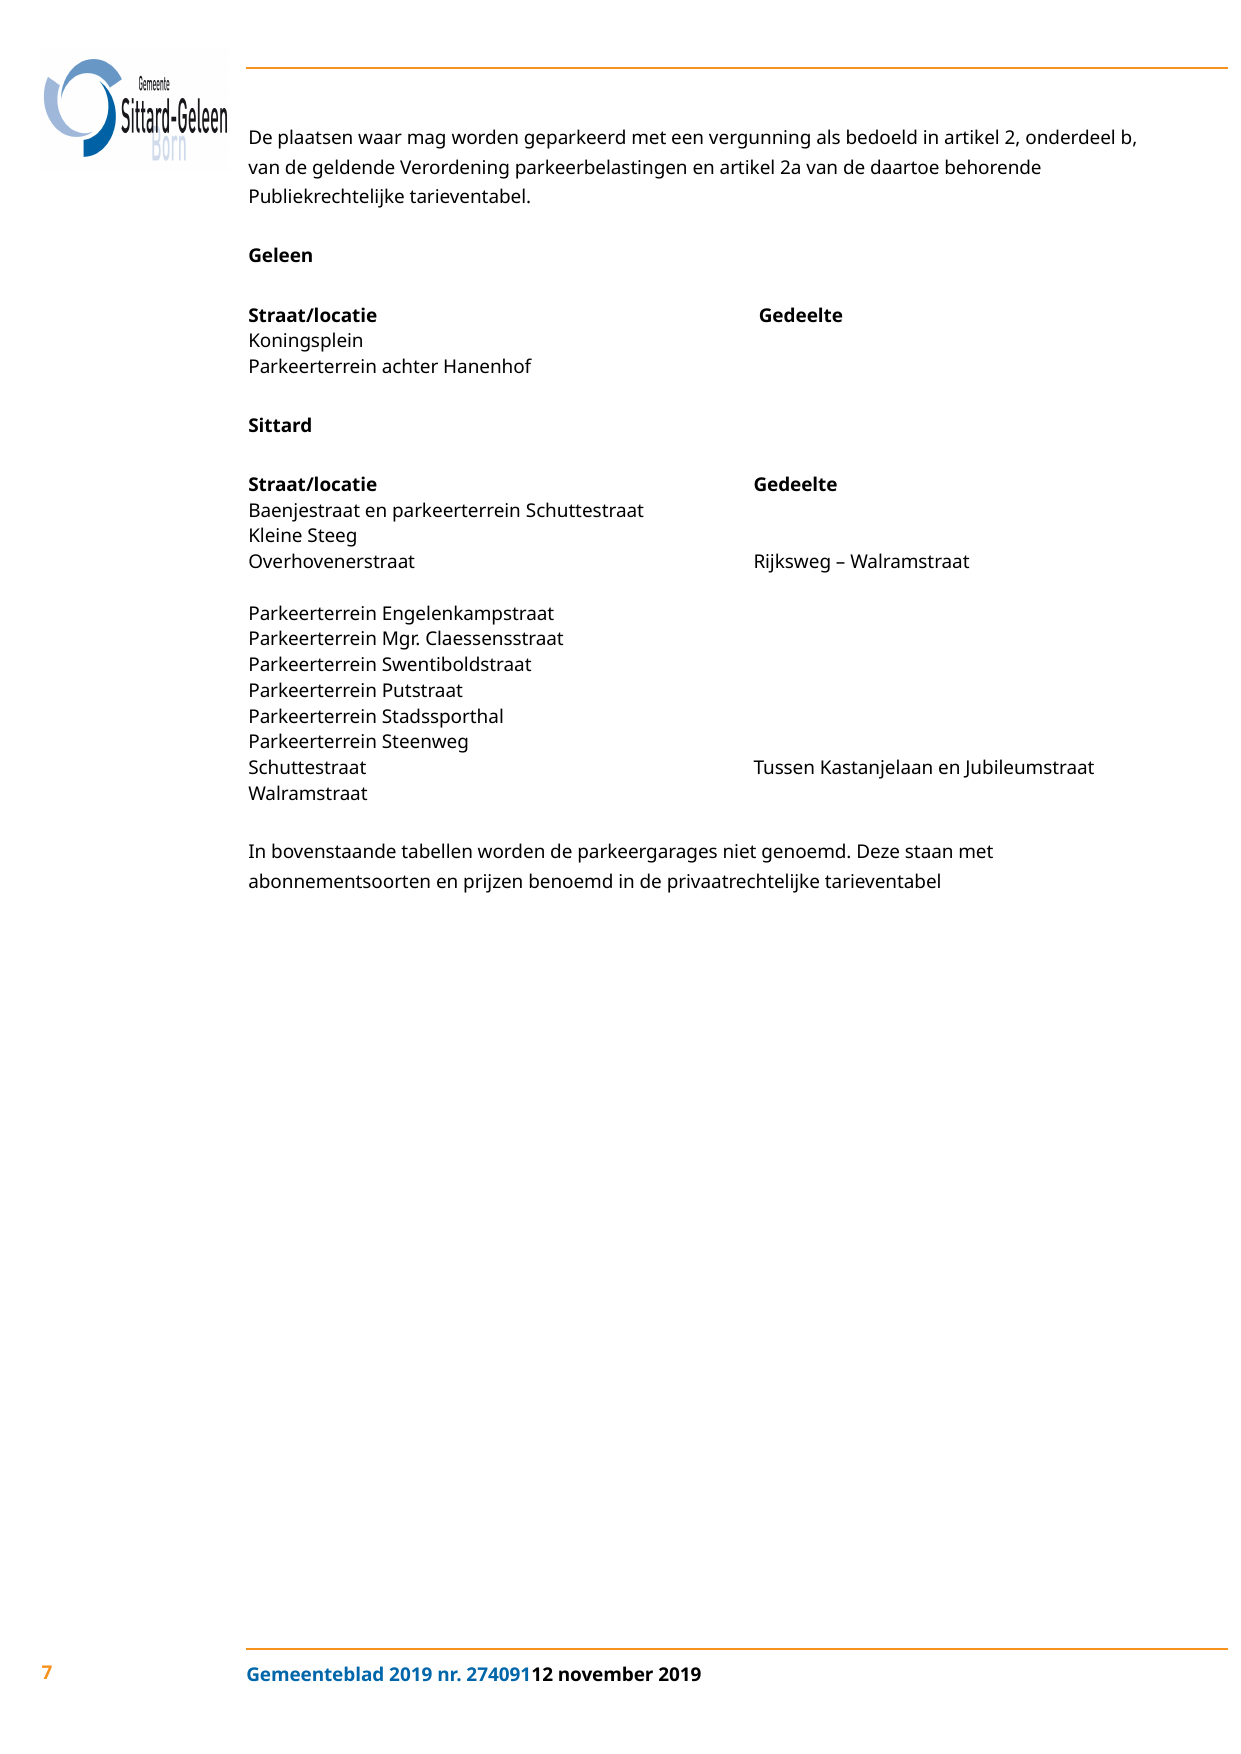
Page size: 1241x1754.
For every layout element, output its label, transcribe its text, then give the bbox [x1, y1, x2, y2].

table_cell Baenjestraat en parkeerterrein Schuttestraat [248, 497, 753, 523]
table_cell [753, 703, 1152, 728]
table_cell Parkeerterrein Engelenkampstraat [248, 600, 753, 626]
picture [41, 47, 231, 172]
table_cell [753, 600, 1152, 626]
table_cell [753, 780, 1152, 806]
table_cell [759, 328, 1152, 353]
table_cell Koningsplein [248, 328, 759, 353]
text Geleen [248, 243, 1152, 268]
table_cell Rijksweg – Walramstraat [753, 549, 1152, 574]
table_cell [753, 626, 1152, 651]
table_cell Parkeerterrein Putstraat [248, 677, 753, 703]
table_cell Parkeerterrein Mgr. Claessensstraat [248, 626, 753, 651]
table_cell Parkeerterrein achter Hanenhof [248, 354, 759, 379]
table_cell Overhovenerstraat [248, 549, 753, 574]
table_cell Parkeerterrein Steenweg [248, 729, 753, 754]
table_cell [753, 651, 1152, 677]
table_header Gedeelte [759, 302, 1152, 328]
table_cell [753, 677, 1152, 703]
text De plaatsen waar mag worden geparkeerd met een vergunning als bedoeld in artikel 2, onderdeel b, van de geldende Verordening parkeerbelastingen en artikel 2a van de daartoe behorende Publiekrechtelijke tarieventabel. [248, 124, 1152, 209]
table_cell Parkeerterrein Swentiboldstraat [248, 651, 753, 677]
table_cell [759, 354, 1152, 379]
table_header Straat/locatie [248, 302, 759, 328]
table_cell Parkeerterrein Stadssporthal [248, 703, 753, 728]
text In bovenstaande tabellen worden de parkeergarages niet genoemd. Deze staan met abonnementsoorten en prijzen benoemd in de privaatrechtelijke tarieventabel [248, 838, 1152, 894]
table_cell Kleine Steeg [248, 523, 753, 548]
table_cell Tussen Kastanjelaan en Jubileumstraat [753, 754, 1152, 780]
table_cell [753, 497, 1152, 523]
table_cell [753, 523, 1152, 548]
table_cell [753, 729, 1152, 754]
table_cell [248, 574, 753, 600]
text Sittard [248, 412, 1152, 438]
table_cell Schuttestraat [248, 754, 753, 780]
table_header Gedeelte [753, 471, 1152, 497]
table_header Straat/locatie [248, 471, 753, 497]
table_cell Walramstraat [248, 780, 753, 806]
table_cell [753, 574, 1152, 600]
